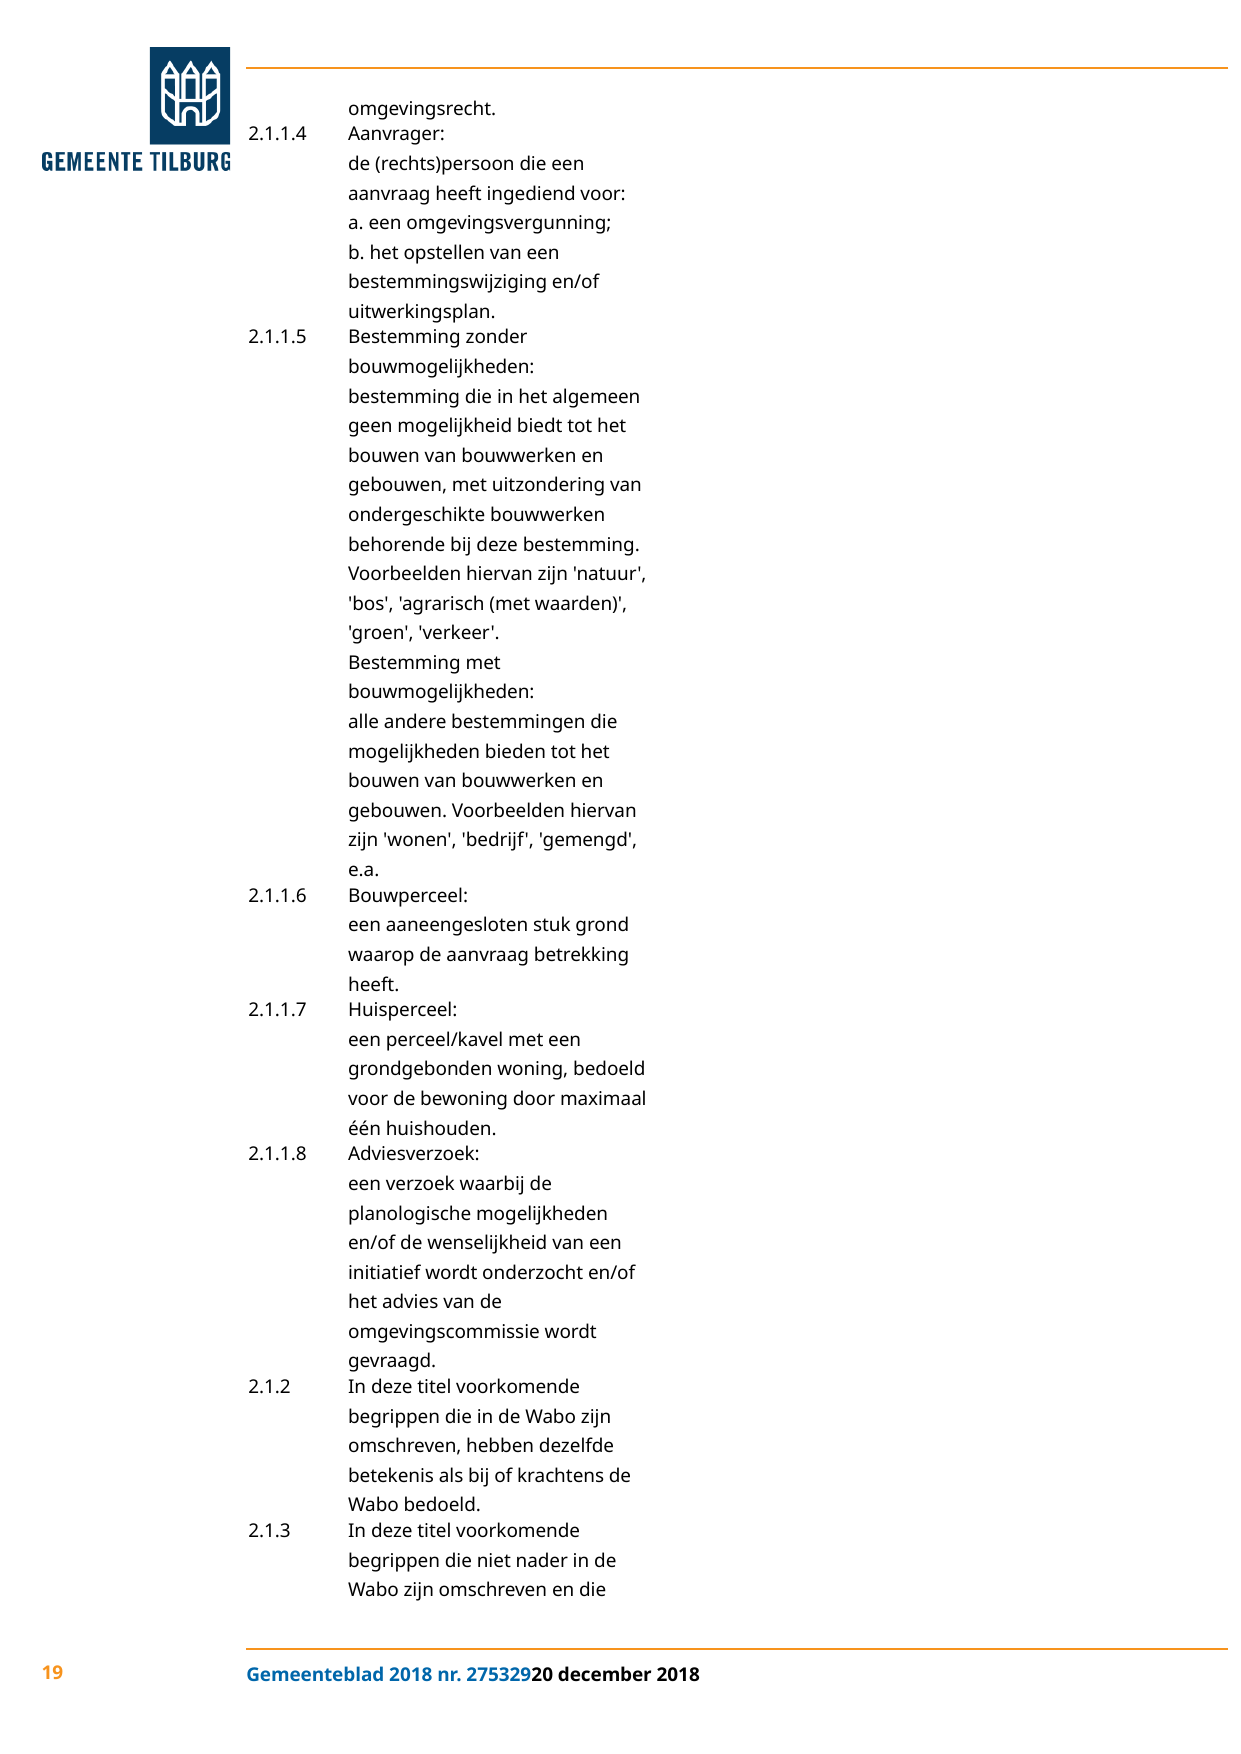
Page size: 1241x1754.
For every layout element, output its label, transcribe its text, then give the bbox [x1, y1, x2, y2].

table_cell Adviesverzoek: een verzoek waarbij de planologische mogelijkheden en/of de wenselijkheid van een initiatief wordt onderzocht en/of het advies van de omgevingscommissie wordt gevraagd. [348, 1141, 652, 1373]
table_cell [852, 996, 1152, 1141]
table_cell [652, 121, 852, 324]
table_cell 2.1.1.7 [248, 996, 348, 1141]
table_cell Aanvrager: de (rechts)persoon die een aanvraag heeft ingediend voor: a. een omgevingsvergunning; b. het opstellen van een bestemmingswijziging en/of uitwerkingsplan. [348, 121, 652, 324]
table_cell In deze titel voorkomende begrippen die niet nader in de Wabo zijn omschreven en die [348, 1518, 652, 1602]
table_cell 2.1.1.6 [248, 882, 348, 996]
table_cell [852, 95, 1152, 121]
table_cell [652, 882, 852, 996]
picture [41, 47, 231, 172]
table_cell In deze titel voorkomende begrippen die in de Wabo zijn omschreven, hebben dezelfde betekenis als bij of krachtens de Wabo bedoeld. [348, 1373, 652, 1517]
table_cell Bouwperceel: een aaneengesloten stuk grond waarop de aanvraag betrekking heeft. [348, 882, 652, 996]
table_cell 2.1.2 [248, 1373, 348, 1517]
table_cell [652, 95, 852, 121]
table_cell [852, 1141, 1152, 1373]
table_cell [652, 1141, 852, 1373]
table_cell [852, 1373, 1152, 1517]
table_cell 2.1.3 [248, 1518, 348, 1602]
table_cell omgevingsrecht. [348, 95, 652, 121]
table_cell 2.1.1.5 [248, 324, 348, 882]
table_cell 2.1.1.4 [248, 121, 348, 324]
table_cell [652, 996, 852, 1141]
table_cell [652, 324, 852, 882]
table_cell Huisperceel: een perceel/kavel met een grondgebonden woning, bedoeld voor de bewoning door maximaal één huishouden. [348, 996, 652, 1141]
table_cell 2.1.1.8 [248, 1141, 348, 1373]
table_cell [652, 1373, 852, 1517]
table_cell [852, 1518, 1152, 1602]
table_cell [248, 95, 348, 121]
table_cell [852, 121, 1152, 324]
table_cell Bestemming zonder bouwmogelijkheden: bestemming die in het algemeen geen mogelijkheid biedt tot het bouwen van bouwwerken en gebouwen, met uitzondering van ondergeschikte bouwwerken behorende bij deze bestemming. Voorbeelden hiervan zijn 'natuur', 'bos', 'agrarisch (met waarden)', 'groen', 'verkeer'. Bestemming met bouwmogelijkheden: alle andere bestemmingen die mogelijkheden bieden tot het bouwen van bouwwerken en gebouwen. Voorbeelden hiervan zijn 'wonen', 'bedrijf', 'gemengd', e.a. [348, 324, 652, 882]
table_cell [852, 324, 1152, 882]
table_cell [652, 1518, 852, 1602]
table_cell [852, 882, 1152, 996]
